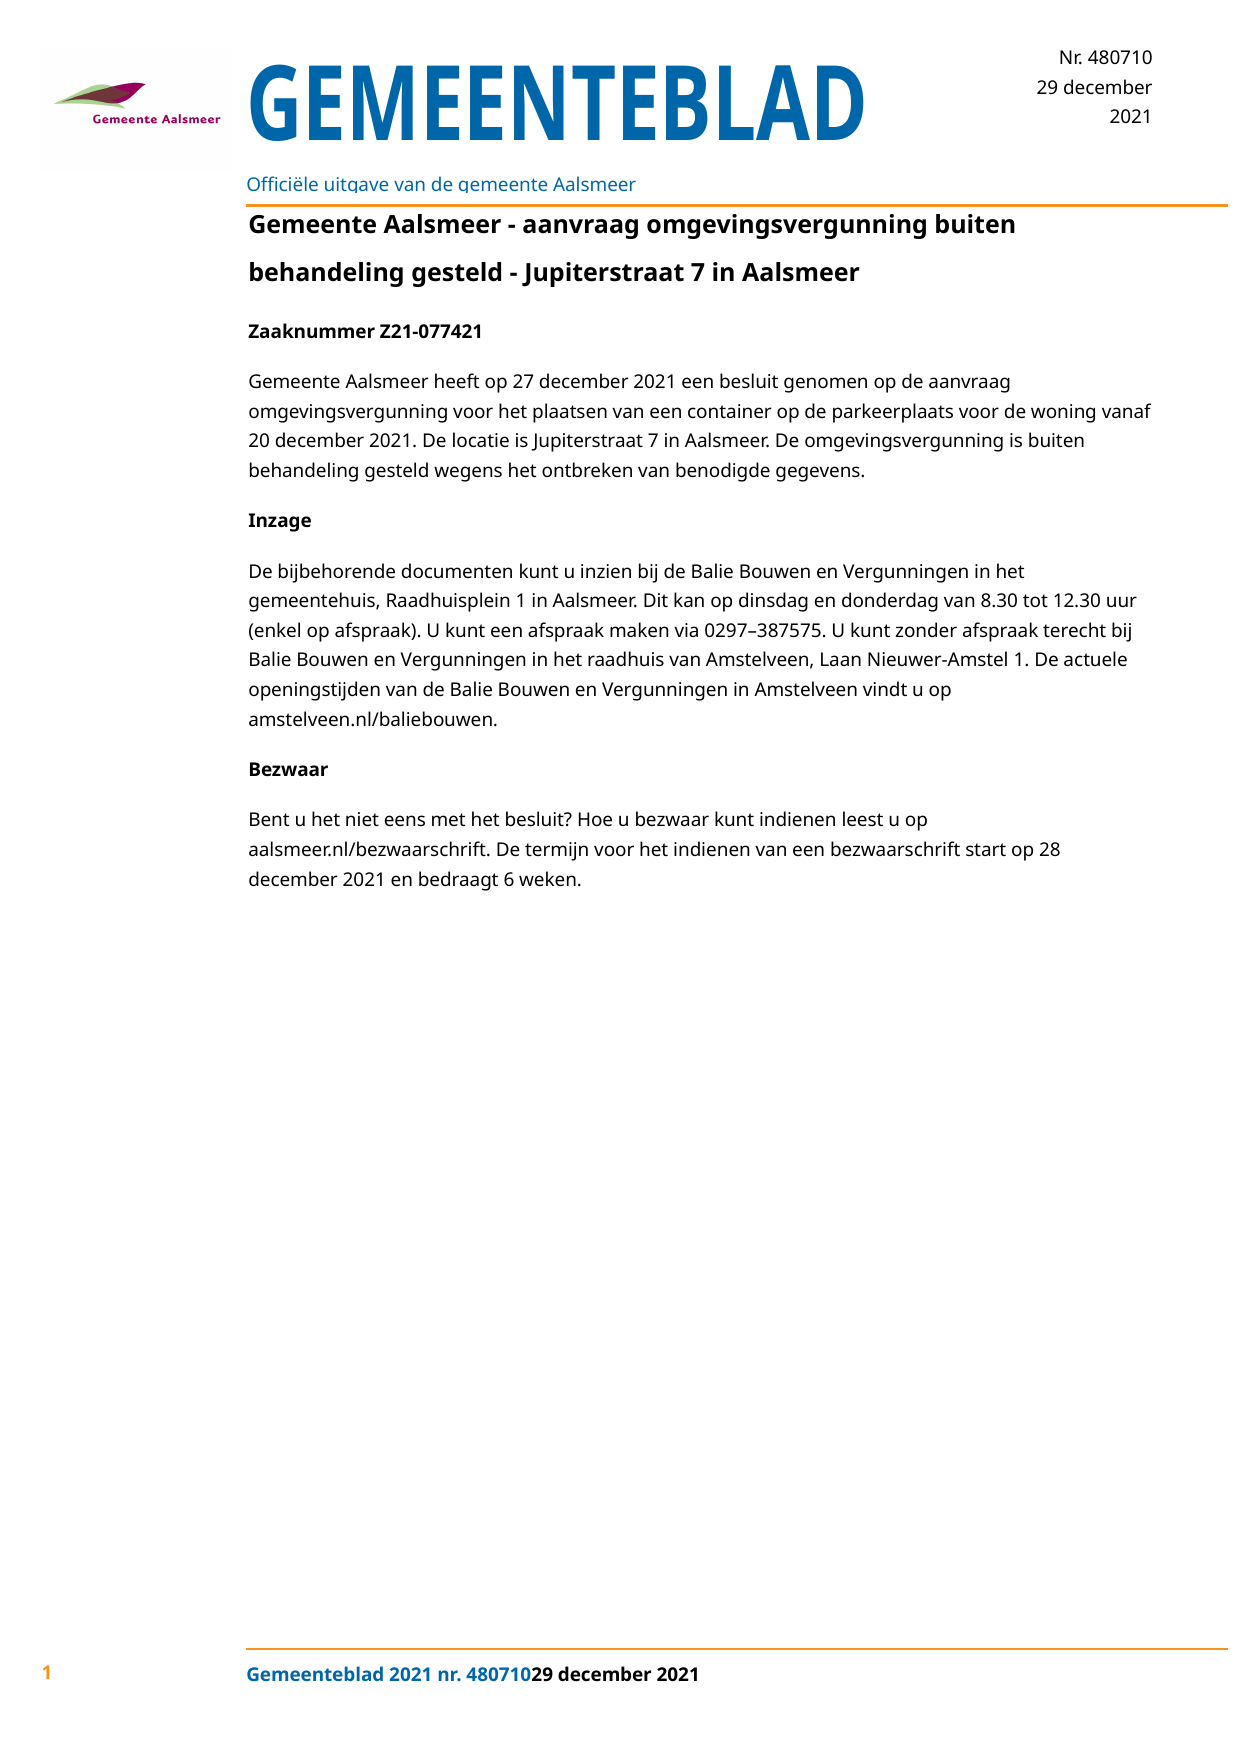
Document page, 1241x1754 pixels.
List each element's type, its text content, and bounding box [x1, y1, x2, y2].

text Bezwaar [248, 756, 1152, 782]
text Gemeente Aalsmeer - aanvraag omgevingsvergunning buiten behandeling gesteld - Jupiterstraat 7 in Aalsmeer [248, 207, 1152, 288]
text Bent u het niet eens met het besluit? Hoe u bezwaar kunt indienen leest u op aalsmeer.nl/bezwaarschrift. De termijn voor het indienen van een bezwaarschrift start op 28 december 2021 en bedraagt 6 weken. [248, 807, 1152, 892]
picture [41, 47, 231, 172]
text De bijbehorende documenten kunt u inzien bij de Balie Bouwen en Vergunningen in het gemeentehuis, Raadhuisplein 1 in Aalsmeer. Dit kan op dinsdag en donderdag van 8.30 tot 12.30 uur (enkel op afspraak). U kunt een afspraak maken via 0297–387575. U kunt zonder afspraak terecht bij Balie Bouwen en Vergunningen in het raadhuis van Amstelveen, Laan Nieuwer-Amstel 1. De actuele openingstijden van de Balie Bouwen en Vergunningen in Amstelveen vindt u op amstelveen.nl/baliebouwen. [248, 558, 1152, 732]
text Zaaknummer Z21-077421 [248, 318, 1152, 344]
text Inzage [248, 507, 1152, 533]
text Gemeente Aalsmeer heeft op 27 december 2021 een besluit genomen op de aanvraag omgevingsvergunning voor het plaatsen van een container op de parkeerplaats voor de woning vanaf 20 december 2021. De locatie is Jupiterstraat 7 in Aalsmeer. De omgevingsvergunning is buiten behandeling gesteld wegens het ontbreken van benodigde gegevens. [248, 368, 1152, 483]
